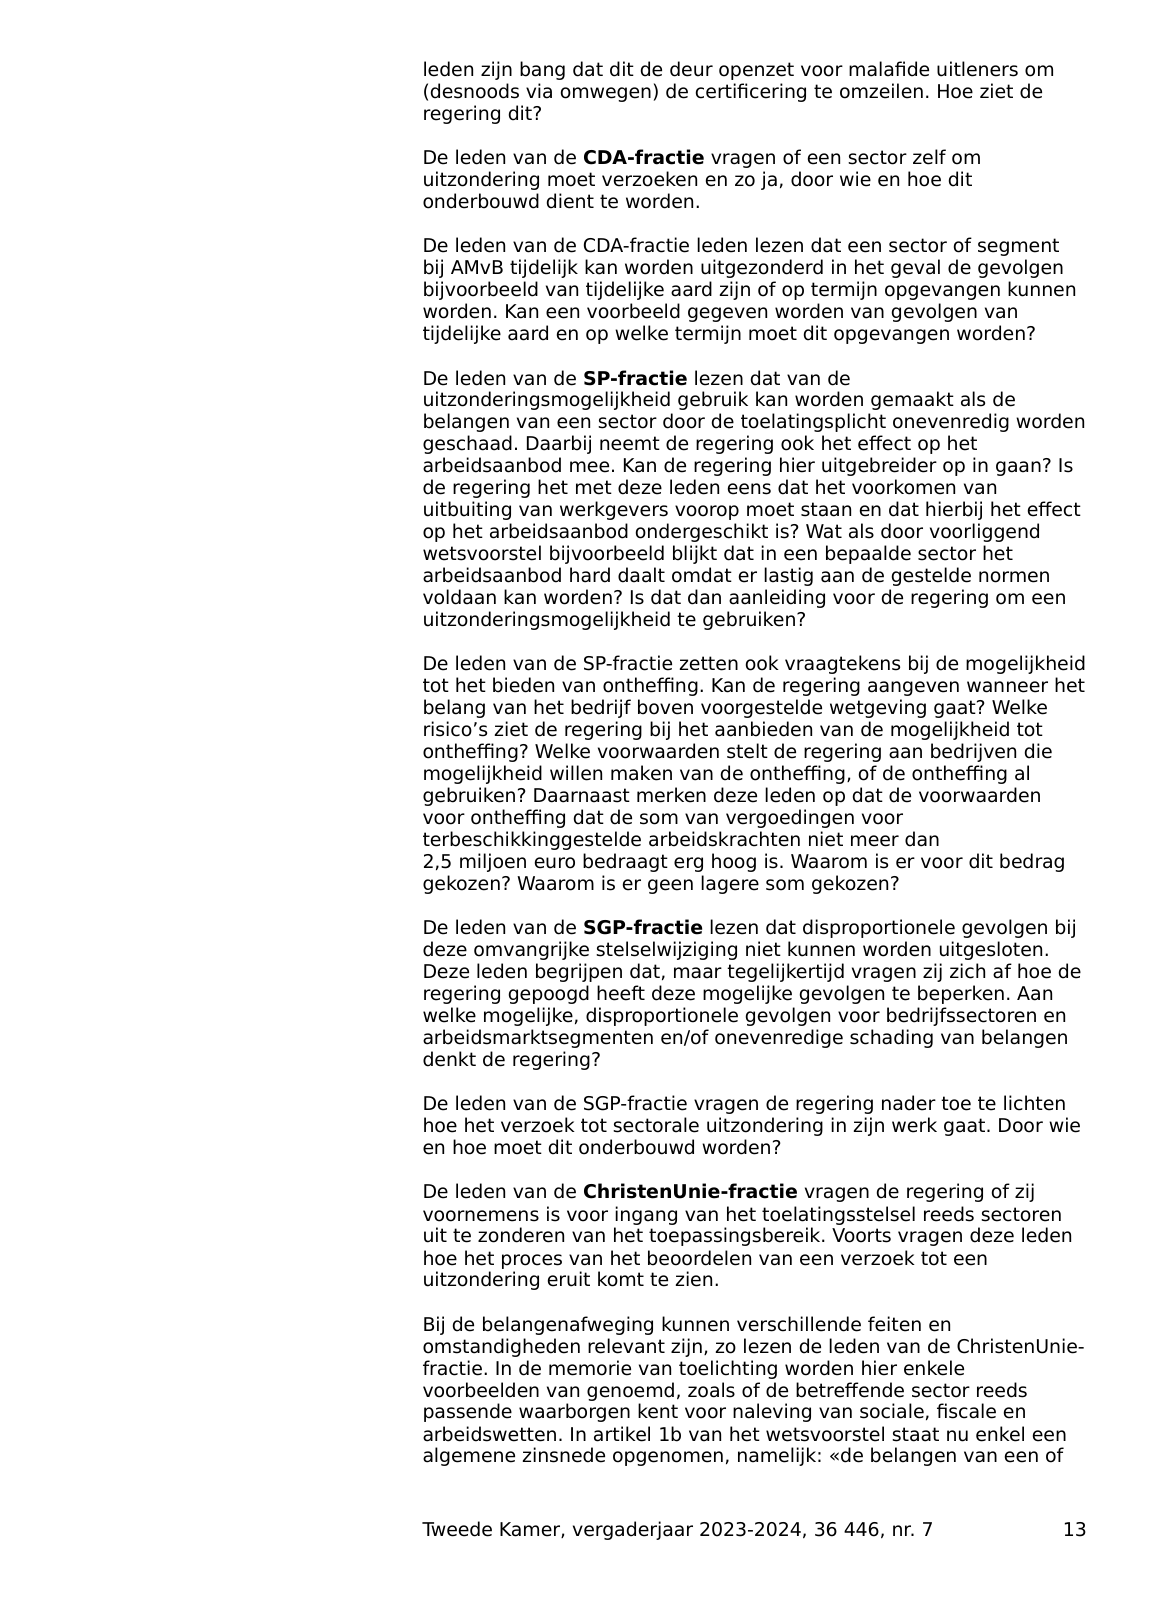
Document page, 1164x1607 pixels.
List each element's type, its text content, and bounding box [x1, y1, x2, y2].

text De leden van de CDA-fractie vragen of een sector zelf om uitzondering moet verzoeken en zo ja, door wie en hoe dit onderbouwd dient te worden. [422, 147, 1087, 213]
text leden zijn bang dat dit de deur openzet voor malafide uitleners om (desnoods via omwegen) de certificering te omzeilen. Hoe ziet de regering dit? [422, 59, 1087, 125]
text De leden van de CDA-fractie leden lezen dat een sector of segment bij AMvB tijdelijk kan worden uitgezonderd in het geval de gevolgen bijvoorbeeld van tijdelijke aard zijn of op termijn opgevangen kunnen worden. Kan een voorbeeld gegeven worden van gevolgen van tijdelijke aard en op welke termijn moet dit opgevangen worden? [422, 235, 1087, 345]
text De leden van de SGP-fractie vragen de regering nader toe te lichten hoe het verzoek tot sectorale uitzondering in zijn werk gaat. Door wie en hoe moet dit onderbouwd worden? [422, 1093, 1087, 1159]
text De leden van de ChristenUnie-fractie vragen de regering of zij voornemens is voor ingang van het toelatingsstelsel reeds sectoren uit te zonderen van het toepassingsbereik. Voorts vragen deze leden hoe het proces van het beoordelen van een verzoek tot een uitzondering eruit komt te zien. [422, 1181, 1087, 1291]
text De leden van de SP-fractie lezen dat van de uitzonderingsmogelijkheid gebruik kan worden gemaakt als de belangen van een sector door de toelatingsplicht onevenredig worden geschaad. Daarbij neemt de regering ook het effect op het arbeidsaanbod mee. Kan de regering hier uitgebreider op in gaan? Is de regering het met deze leden eens dat het voorkomen van uitbuiting van werkgevers voorop moet staan en dat hierbij het effect op het arbeidsaanbod ondergeschikt is? Wat als door voorliggend wetsvoorstel bijvoorbeeld blijkt dat in een bepaalde sector het arbeidsaanbod hard daalt omdat er lastig aan de gestelde normen voldaan kan worden? Is dat dan aanleiding voor de regering om een uitzonderingsmogelijkheid te gebruiken? [422, 367, 1087, 631]
text De leden van de SGP-fractie lezen dat disproportionele gevolgen bij deze omvangrijke stelselwijziging niet kunnen worden uitgesloten. Deze leden begrijpen dat, maar tegelijkertijd vragen zij zich af hoe de regering gepoogd heeft deze mogelijke gevolgen te beperken. Aan welke mogelijke, disproportionele gevolgen voor bedrijfssectoren en arbeidsmarktsegmenten en/of onevenredige schading van belangen denkt de regering? [422, 917, 1087, 1071]
text De leden van de SP-fractie zetten ook vraagtekens bij de mogelijkheid tot het bieden van ontheffing. Kan de regering aangeven wanneer het belang van het bedrijf boven voorgestelde wetgeving gaat? Welke risico’s ziet de regering bij het aanbieden van de mogelijkheid tot ontheffing? Welke voorwaarden stelt de regering aan bedrijven die mogelijkheid willen maken van de ontheffing, of de ontheffing al gebruiken? Daarnaast merken deze leden op dat de voorwaarden voor ontheffing dat de som van vergoedingen voor terbeschikkinggestelde arbeidskrachten niet meer dan 2,5 miljoen euro bedraagt erg hoog is. Waarom is er voor dit bedrag gekozen? Waarom is er geen lagere som gekozen? [422, 653, 1087, 895]
text Bij de belangenafweging kunnen verschillende feiten en omstandigheden relevant zijn, zo lezen de leden van de ChristenUnie-fractie. In de memorie van toelichting worden hier enkele voorbeelden van genoemd, zoals of de betreffende sector reeds passende waarborgen kent voor naleving van sociale, fiscale en arbeidswetten. In artikel 1b van het wetsvoorstel staat nu enkel een algemene zinsnede opgenomen, namelijk: «de belangen van een of [422, 1313, 1087, 1467]
